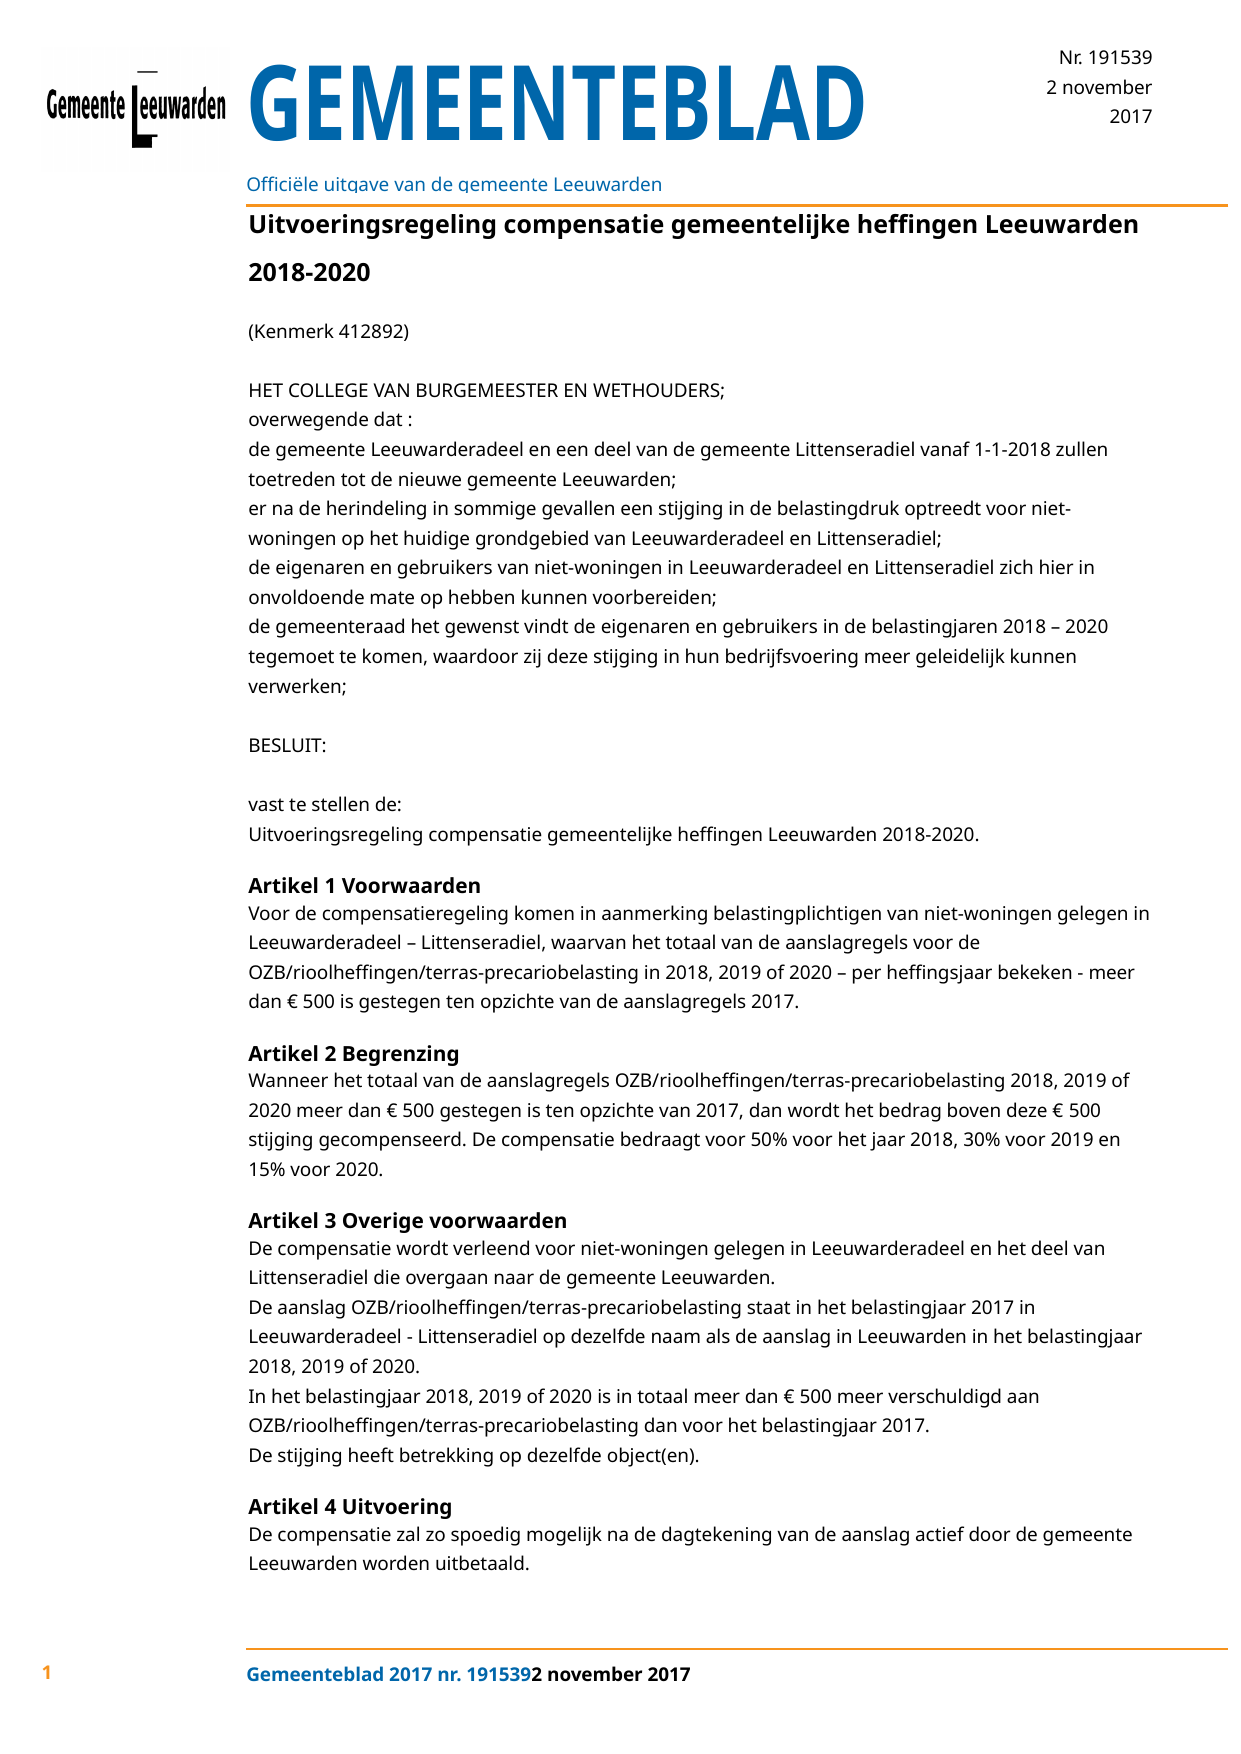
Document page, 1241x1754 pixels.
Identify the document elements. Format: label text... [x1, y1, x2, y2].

text (Kenmerk 412892) [248, 318, 1152, 344]
text Artikel 2 Begrenzing [248, 1039, 1152, 1067]
text de eigenaren en gebruikers van niet-woningen in Leeuwarderadeel en Littenseradiel zich hier in onvoldoende mate op hebben kunnen voorbereiden; [248, 554, 1152, 610]
text In het belastingjaar 2018, 2019 of 2020 is in totaal meer dan € 500 meer verschuldigd aan OZB/rioolheffingen/terras-precariobelasting dan voor het belastingjaar 2017. [248, 1383, 1152, 1438]
text de gemeenteraad het gewenst vindt de eigenaren en gebruikers in de belastingjaren 2018 – 2020 tegemoet te komen, waardoor zij deze stijging in hun bedrijfsvoering meer geleidelijk kunnen verwerken; [248, 614, 1152, 699]
text De compensatie wordt verleend voor niet-woningen gelegen in Leeuwarderadeel en het deel van Littenseradiel die overgaan naar de gemeente Leeuwarden. [248, 1235, 1152, 1290]
text Artikel 3 Overige voorwaarden [248, 1206, 1152, 1235]
text De compensatie zal zo spoedig mogelijk na de dagtekening van de aanslag actief door de gemeente Leeuwarden worden uitbetaald. [248, 1521, 1152, 1576]
text BESLUIT: [248, 732, 1152, 758]
text Voor de compensatieregeling komen in aanmerking belastingplichtigen van niet-woningen gelegen in Leeuwarderadeel – Littenseradiel, waarvan het totaal van de aanslagregels voor de OZB/rioolheffingen/terras-precariobelasting in 2018, 2019 of 2020 – per heffingsjaar bekeken - meer dan € 500 is gestegen ten opzichte van de aanslagregels 2017. [248, 900, 1152, 1014]
text Artikel 4 Uitvoering [248, 1492, 1152, 1521]
text vast te stellen de: [248, 791, 1152, 817]
text De stijging heeft betrekking op dezelfde object(en). [248, 1442, 1152, 1468]
text de gemeente Leeuwarderadeel en een deel van de gemeente Littenseradiel vanaf 1-1-2018 zullen toetreden tot de nieuwe gemeente Leeuwarden; [248, 436, 1152, 492]
text Uitvoeringsregeling compensatie gemeentelijke heffingen Leeuwarden 2018-2020 [248, 207, 1152, 288]
picture [41, 47, 231, 172]
text HET COLLEGE VAN BURGEMEESTER EN WETHOUDERS; [248, 377, 1152, 403]
text Uitvoeringsregeling compensatie gemeentelijke heffingen Leeuwarden 2018-2020. [248, 821, 1152, 847]
text er na de herindeling in sommige gevallen een stijging in de belastingdruk optreedt voor niet-woningen op het huidige grondgebied van Leeuwarderadeel en Littenseradiel; [248, 495, 1152, 551]
text Artikel 1 Voorwaarden [248, 871, 1152, 900]
text overwegende dat : [248, 407, 1152, 432]
text Wanneer het totaal van de aanslagregels OZB/rioolheffingen/terras-precariobelasting 2018, 2019 of 2020 meer dan € 500 gestegen is ten opzichte van 2017, dan wordt het bedrag boven deze € 500 stijging gecompenseerd. De compensatie bedraagt voor 50% voor het jaar 2018, 30% voor 2019 en 15% voor 2020. [248, 1067, 1152, 1182]
text De aanslag OZB/rioolheffingen/terras-precariobelasting staat in het belastingjaar 2017 in Leeuwarderadeel - Littenseradiel op dezelfde naam als de aanslag in Leeuwarden in het belastingjaar 2018, 2019 of 2020. [248, 1294, 1152, 1379]
